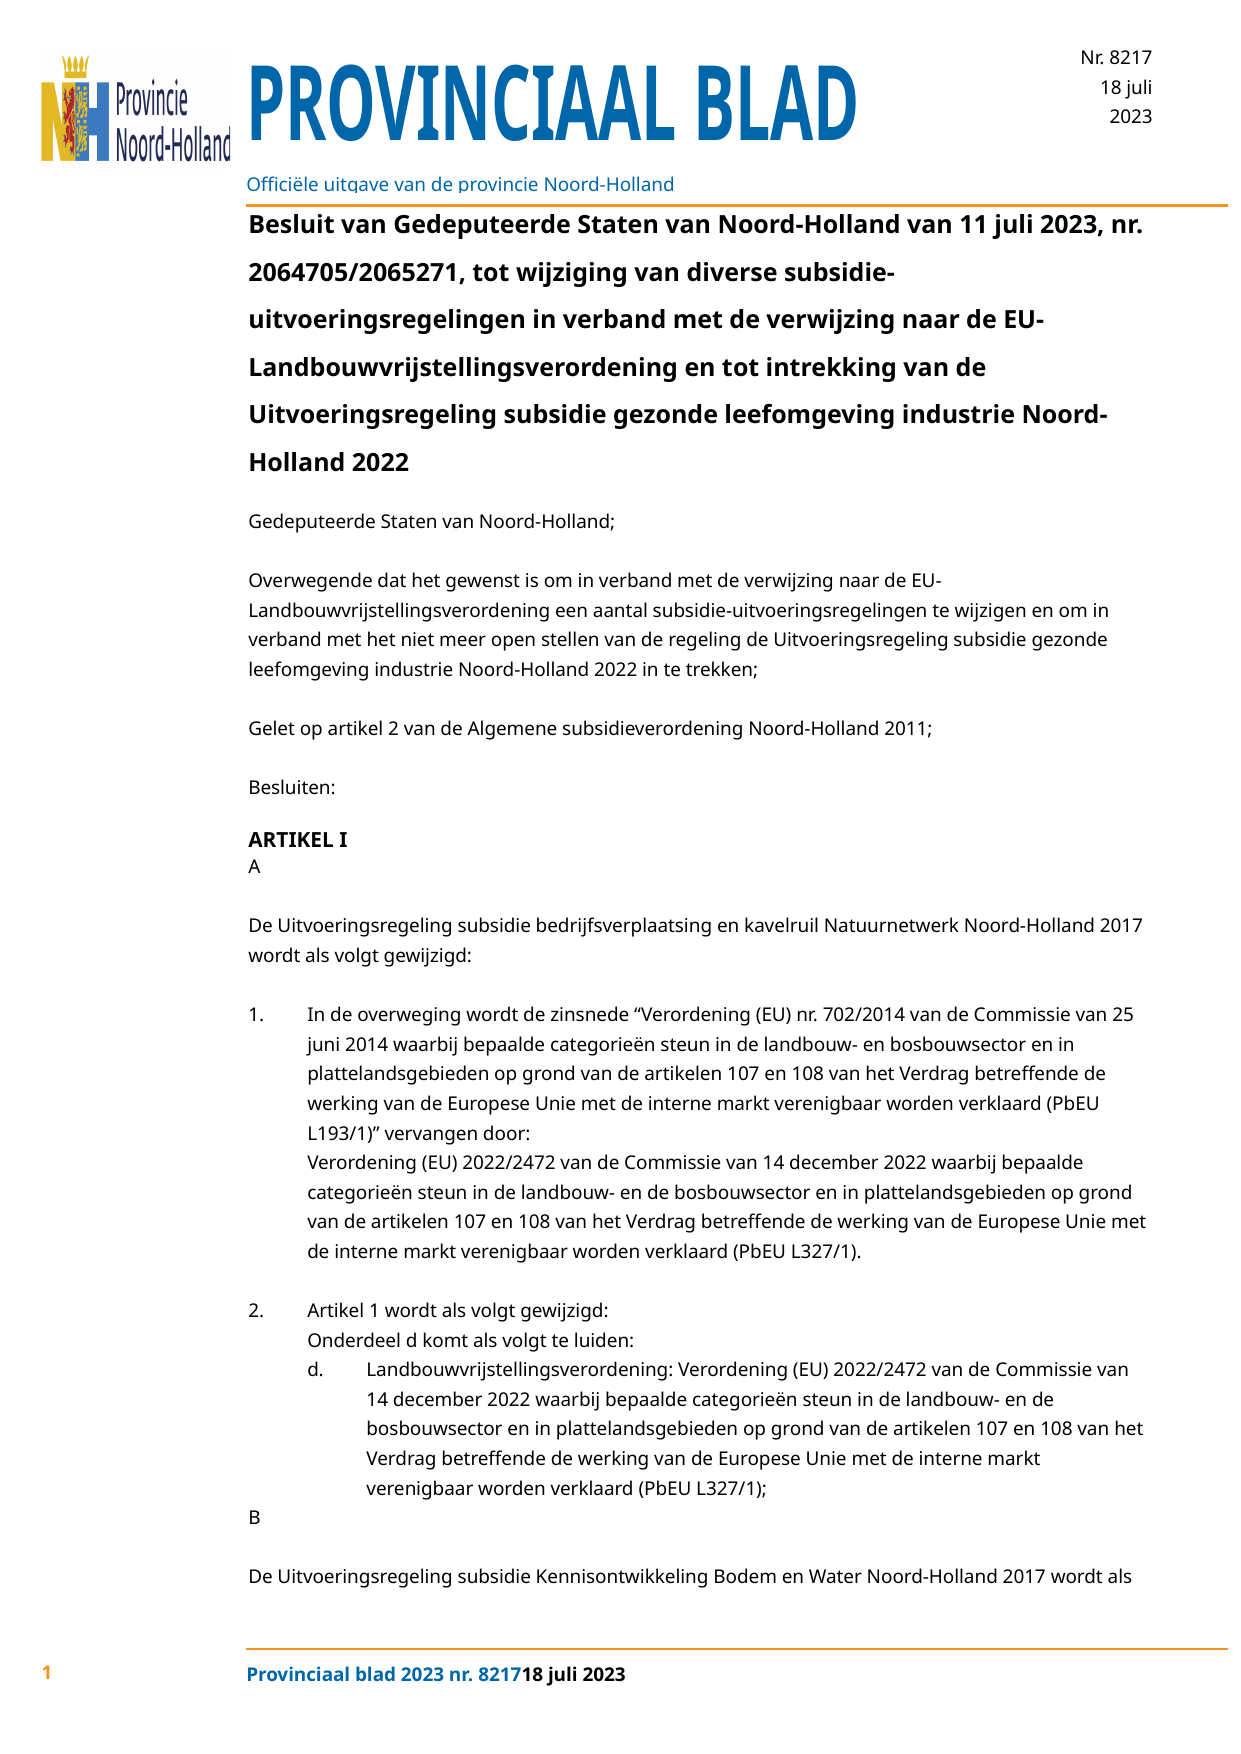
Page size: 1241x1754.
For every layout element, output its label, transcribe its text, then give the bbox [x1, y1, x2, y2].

text De Uitvoeringsregeling subsidie Kennisontwikkeling Bodem en Water Noord-Holland 2017 wordt als [248, 1563, 1152, 1589]
list Artikel 1 wordt als volgt gewijzigd: [248, 1297, 1152, 1323]
text ARTIKEL I [248, 825, 1152, 853]
text B [248, 1504, 1152, 1530]
list Onderdeel d komt als volgt te luiden: [248, 1327, 1152, 1352]
picture [41, 47, 231, 172]
text Overwegende dat het gewenst is om in verband met de verwijzing naar de EU-Landbouwvrijstellingsverordening een aantal subsidie-uitvoeringsregelingen te wijzigen en om in verband met het niet meer open stellen van de regeling de Uitvoeringsregeling subsidie gezonde leefomgeving industrie Noord-Holland 2022 in te trekken; [248, 567, 1152, 682]
list In de overweging wordt de zinsnede “Verordening (EU) nr. 702/2014 van de Commissie van 25 juni 2014 waarbij bepaalde categorieën steun in de landbouw- en bosbouwsector en in plattelandsgebieden op grond van de artikelen 107 en 108 van het Verdrag betreffende de werking van de Europese Unie met de interne markt verenigbaar worden verklaard (PbEU L193/1)” vervangen door: [248, 1001, 1152, 1145]
text Besluiten: [248, 774, 1152, 800]
list Landbouwvrijstellingsverordening: Verordening (EU) 2022/2472 van de Commissie van 14 december 2022 waarbij bepaalde categorieën steun in de landbouw- en de bosbouwsector en in plattelandsgebieden op grond van de artikelen 107 en 108 van het Verdrag betreffende de werking van de Europese Unie met de interne markt verenigbaar worden verklaard (PbEU L327/1); [307, 1356, 1152, 1500]
text Gelet op artikel 2 van de Algemene subsidieverordening Noord-Holland 2011; [248, 715, 1152, 741]
text Gedeputeerde Staten van Noord-Holland; [248, 508, 1152, 534]
list Verordening (EU) 2022/2472 van de Commissie van 14 december 2022 waarbij bepaalde categorieën steun in de landbouw- en de bosbouwsector en in plattelandsgebieden op grond van de artikelen 107 en 108 van het Verdrag betreffende de werking van de Europese Unie met de interne markt verenigbaar worden verklaard (PbEU L327/1). [248, 1149, 1152, 1264]
text De Uitvoeringsregeling subsidie bedrijfsverplaatsing en kavelruil Natuurnetwerk Noord-Holland 2017 wordt als volgt gewijzigd: [248, 913, 1152, 968]
text Besluit van Gedeputeerde Staten van Noord-Holland van 11 juli 2023, nr. 2064705/2065271, tot wijziging van diverse subsidie-uitvoeringsregelingen in verband met de verwijzing naar de EU-Landbouwvrijstellingsverordening en tot intrekking van de Uitvoeringsregeling subsidie gezonde leefomgeving industrie Noord-Holland 2022 [248, 207, 1152, 479]
text A [248, 853, 1152, 879]
